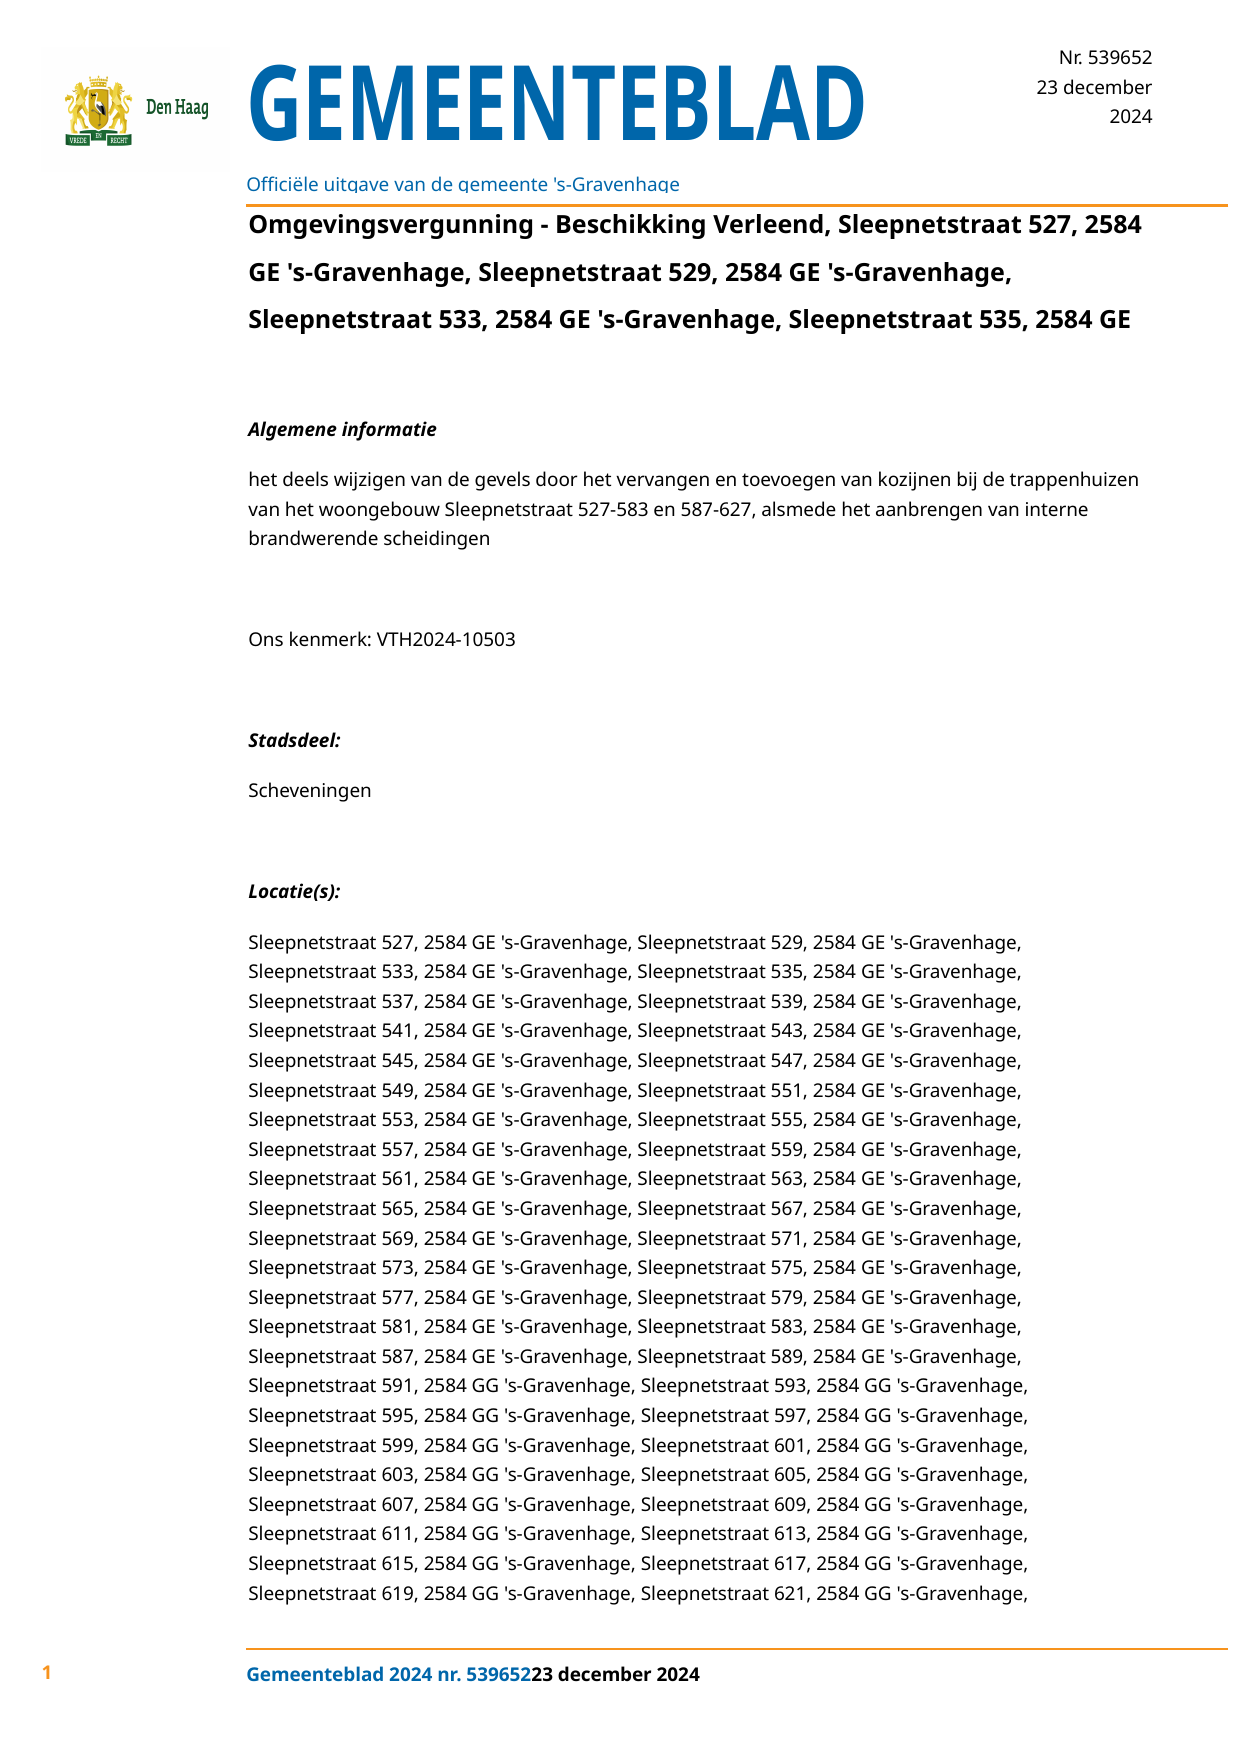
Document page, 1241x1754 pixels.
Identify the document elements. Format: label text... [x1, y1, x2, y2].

text Omgevingsvergunning - Beschikking Verleend, Sleepnetstraat 527, 2584 GE 's-Gravenhage, Sleepnetstraat 529, 2584 GE 's-Gravenhage, Sleepnetstraat 533, 2584 GE 's-Gravenhage, Sleepnetstraat 535, 2584 GE [248, 207, 1152, 336]
text Stadsdeel: [248, 727, 1152, 753]
text Algemene informatie [248, 416, 1152, 442]
picture [41, 47, 231, 172]
text het deels wijzigen van de gevels door het vervangen en toevoegen van kozijnen bij de trappenhuizen van het woongebouw Sleepnetstraat 527-583 en 587-627, alsmede het aanbrengen van interne brandwerende scheidingen [248, 466, 1152, 551]
text Scheveningen [248, 778, 1152, 803]
text Ons kenmerk: VTH2024-10503 [248, 626, 1152, 652]
text Locatie(s): [248, 878, 1152, 904]
text Sleepnetstraat 527, 2584 GE 's-Gravenhage, Sleepnetstraat 529, 2584 GE 's-Gravenhage, Sleepnetstraat 533, 2584 GE 's-Gravenhage, Sleepnetstraat 535, 2584 GE 's-Gravenhage, Sleepnetstraat 537, 2584 GE 's-Gravenhage, Sleepnetstraat 539, 2584 GE 's-Gravenhage, Sleepnetstraat 541, 2584 GE 's-Gravenhage, Sleepnetstraat 543, 2584 GE 's-Gravenhage, Sleepnetstraat 545, 2584 GE 's-Gravenhage, Sleepnetstraat 547, 2584 GE 's-Gravenhage, Sleepnetstraat 549, 2584 GE 's-Gravenhage, Sleepnetstraat 551, 2584 GE 's-Gravenhage, Sleepnetstraat 553, 2584 GE 's-Gravenhage, Sleepnetstraat 555, 2584 GE 's-Gravenhage, Sleepnetstraat 557, 2584 GE 's-Gravenhage, Sleepnetstraat 559, 2584 GE 's-Gravenhage, Sleepnetstraat 561, 2584 GE 's-Gravenhage, Sleepnetstraat 563, 2584 GE 's-Gravenhage, Sleepnetstraat 565, 2584 GE 's-Gravenhage, Sleepnetstraat 567, 2584 GE 's-Gravenhage, Sleepnetstraat 569, 2584 GE 's-Gravenhage, Sleepnetstraat 571, 2584 GE 's-Gravenhage, Sleepnetstraat 573, 2584 GE 's-Gravenhage, Sleepnetstraat 575, 2584 GE 's-Gravenhage, Sleepnetstraat 577, 2584 GE 's-Gravenhage, Sleepnetstraat 579, 2584 GE 's-Gravenhage, Sleepnetstraat 581, 2584 GE 's-Gravenhage, Sleepnetstraat 583, 2584 GE 's-Gravenhage, Sleepnetstraat 587, 2584 GE 's-Gravenhage, Sleepnetstraat 589, 2584 GE 's-Gravenhage, Sleepnetstraat 591, 2584 GG 's-Gravenhage, Sleepnetstraat 593, 2584 GG 's-Gravenhage, Sleepnetstraat 595, 2584 GG 's-Gravenhage, Sleepnetstraat 597, 2584 GG 's-Gravenhage, Sleepnetstraat 599, 2584 GG 's-Gravenhage, Sleepnetstraat 601, 2584 GG 's-Gravenhage, Sleepnetstraat 603, 2584 GG 's-Gravenhage, Sleepnetstraat 605, 2584 GG 's-Gravenhage, Sleepnetstraat 607, 2584 GG 's-Gravenhage, Sleepnetstraat 609, 2584 GG 's-Gravenhage, Sleepnetstraat 611, 2584 GG 's-Gravenhage, Sleepnetstraat 613, 2584 GG 's-Gravenhage, Sleepnetstraat 615, 2584 GG 's-Gravenhage, Sleepnetstraat 617, 2584 GG 's-Gravenhage, Sleepnetstraat 619, 2584 GG 's-Gravenhage, Sleepnetstraat 621, 2584 GG 's-Gravenhage, [248, 929, 1152, 1605]
